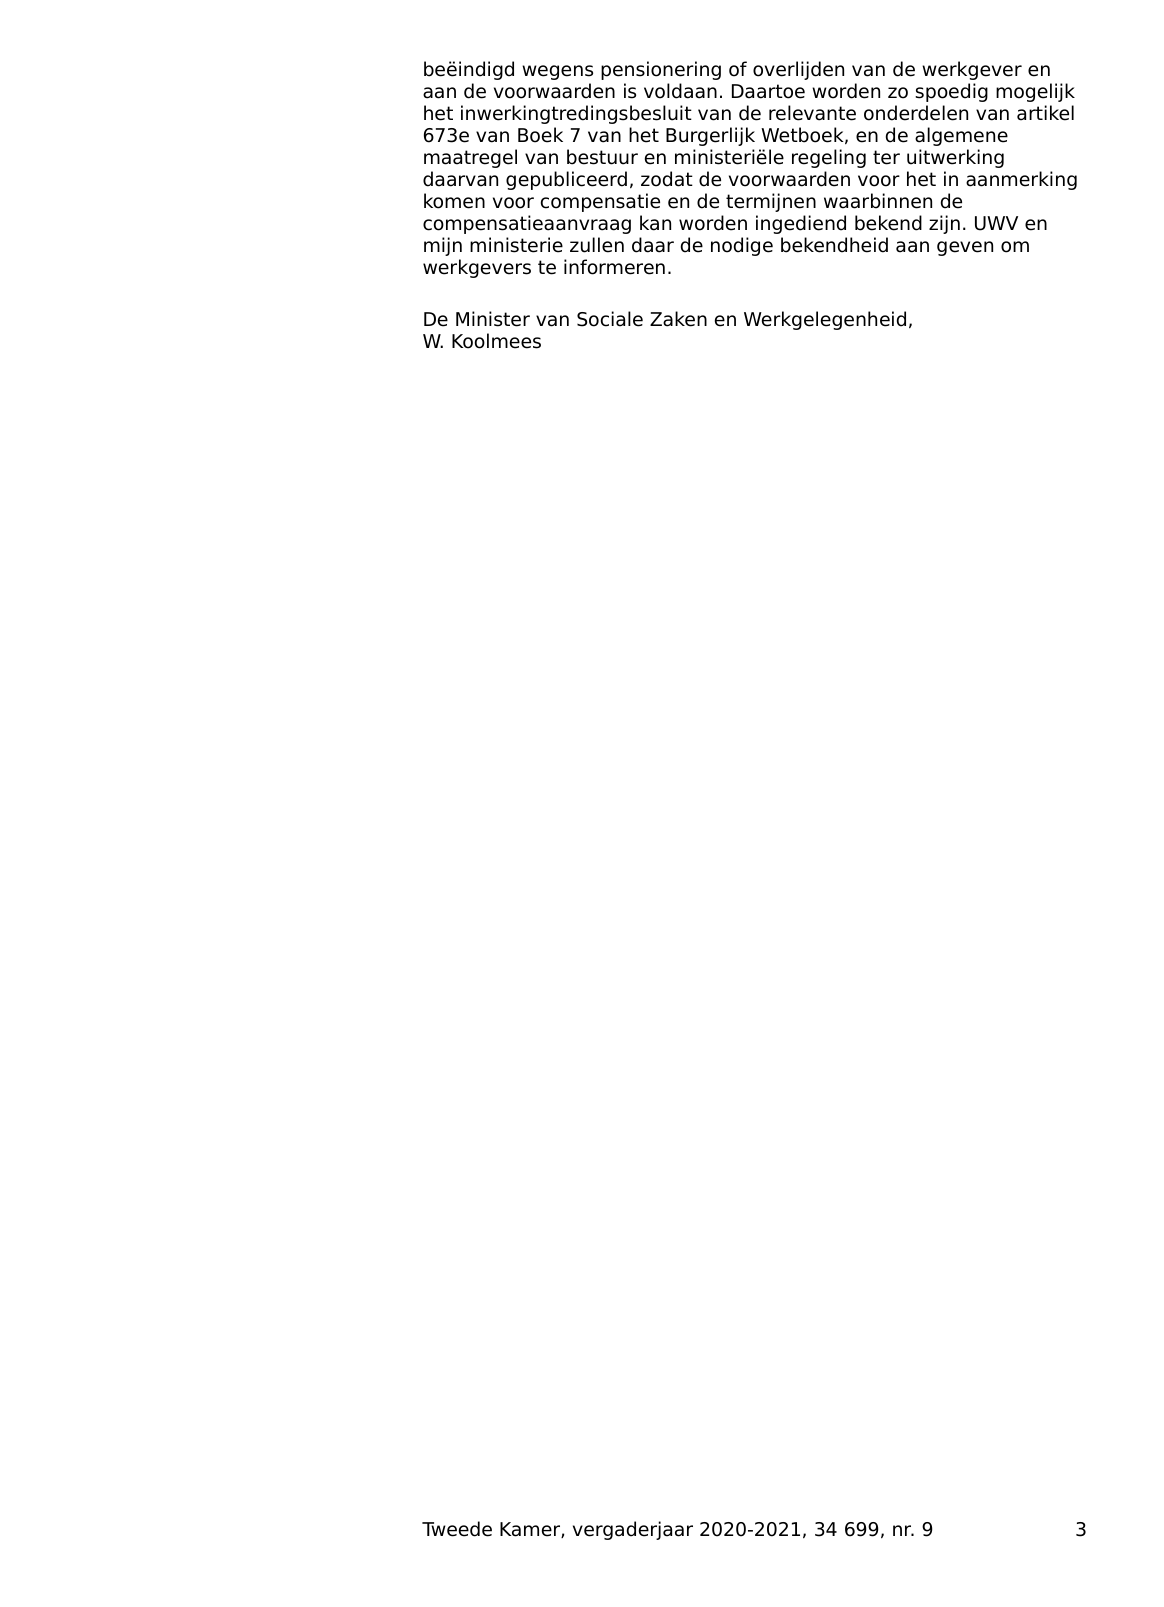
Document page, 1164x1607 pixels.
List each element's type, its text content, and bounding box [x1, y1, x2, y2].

text beëindigd wegens pensionering of overlijden van de werkgever en aan de voorwaarden is voldaan. Daartoe worden zo spoedig mogelijk het inwerkingtredingsbesluit van de relevante onderdelen van artikel 673e van Boek 7 van het Burgerlijk Wetboek, en de algemene maatregel van bestuur en ministeriële regeling ter uitwerking daarvan gepubliceerd, zodat de voorwaarden voor het in aanmerking komen voor compensatie en de termijnen waarbinnen de compensatieaanvraag kan worden ingediend bekend zijn. UWV en mijn ministerie zullen daar de nodige bekendheid aan geven om werkgevers te informeren. [422, 59, 1087, 279]
text De Minister van Sociale Zaken en Werkgelegenheid, W. Koolmees [422, 309, 1087, 353]
